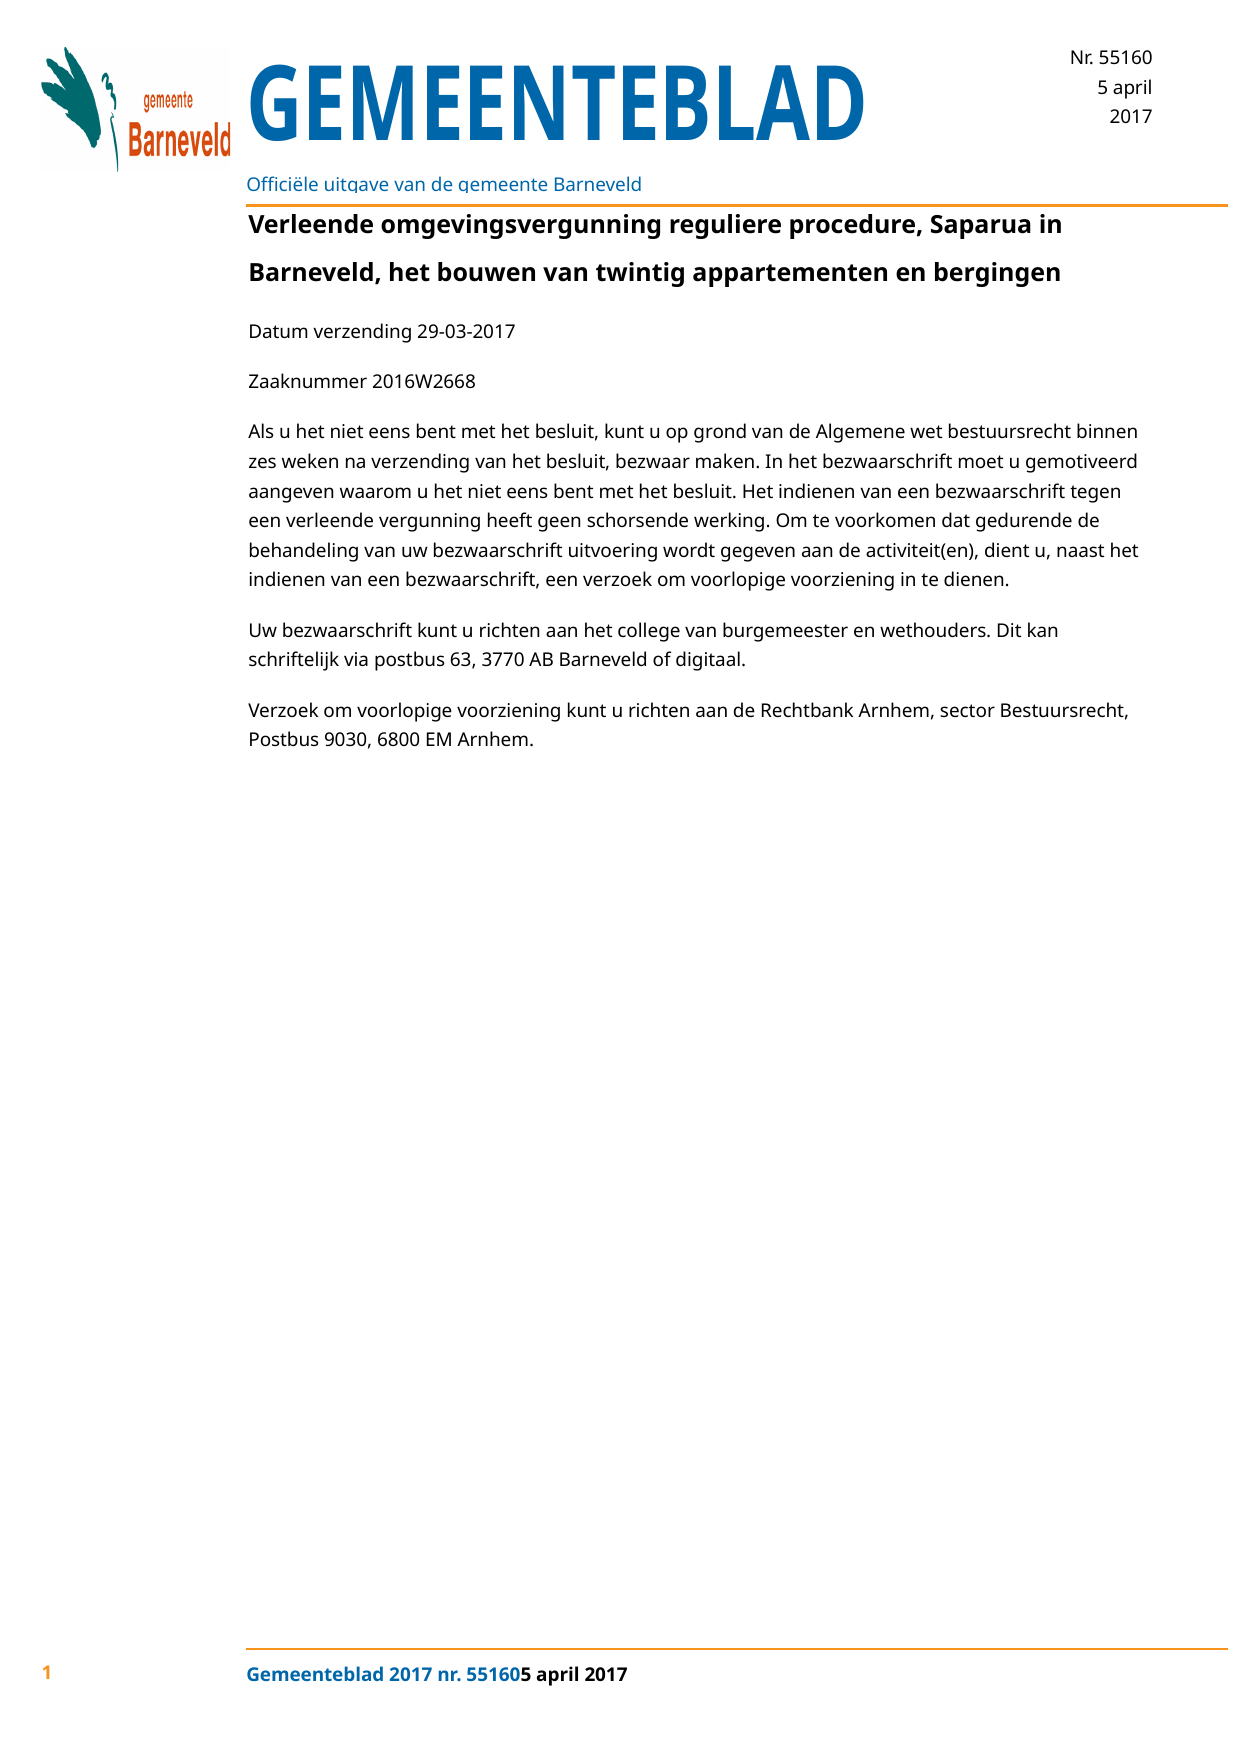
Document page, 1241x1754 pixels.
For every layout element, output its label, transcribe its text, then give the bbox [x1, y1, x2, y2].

picture [41, 47, 231, 172]
text Verzoek om voorlopige voorziening kunt u richten aan de Rechtbank Arnhem, sector Bestuursrecht, Postbus 9030, 6800 EM Arnhem. [248, 697, 1152, 752]
text Als u het niet eens bent met het besluit, kunt u op grond van de Algemene wet bestuursrecht binnen zes weken na verzending van het besluit, bezwaar maken. In het bezwaarschrift moet u gemotiveerd aangeven waarom u het niet eens bent met het besluit. Het indienen van een bezwaarschrift tegen een verleende vergunning heeft geen schorsende werking. Om te voorkomen dat gedurende de behandeling van uw bezwaarschrift uitvoering wordt gegeven aan de activiteit(en), dient u, naast het indienen van een bezwaarschrift, een verzoek om voorlopige voorziening in te dienen. [248, 419, 1152, 592]
text Verleende omgevingsvergunning reguliere procedure, Saparua in Barneveld, het bouwen van twintig appartementen en bergingen [248, 207, 1152, 288]
text Zaaknummer 2016W2668 [248, 368, 1152, 394]
text Uw bezwaarschrift kunt u richten aan het college van burgemeester en wethouders. Dit kan schriftelijk via postbus 63, 3770 AB Barneveld of digitaal. [248, 617, 1152, 672]
text Datum verzending 29-03-2017 [248, 318, 1152, 344]
